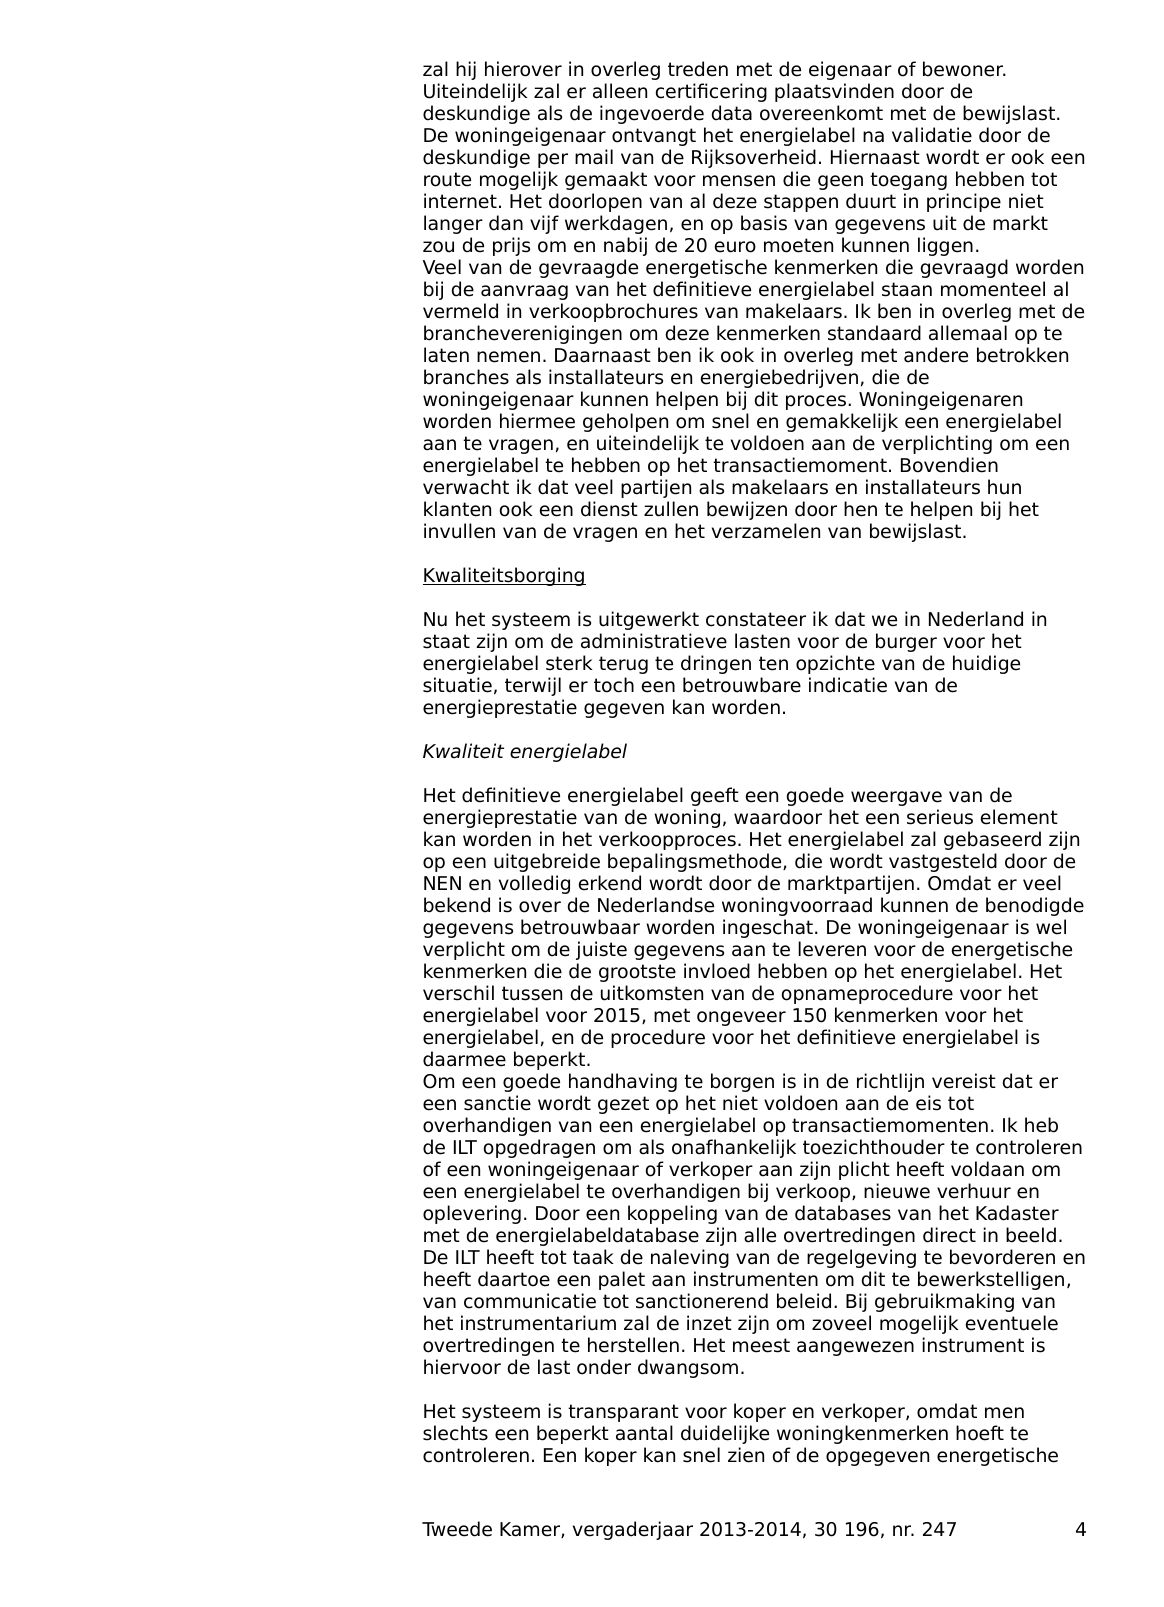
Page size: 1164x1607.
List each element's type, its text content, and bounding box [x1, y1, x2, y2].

text Het systeem is transparant voor koper en verkoper, omdat men slechts een beperkt aantal duidelijke woningkenmerken hoeft te controleren. Een koper kan snel zien of de opgegeven energetische [422, 1401, 1087, 1467]
subtitle Kwaliteitsborging [422, 565, 1087, 587]
text Veel van de gevraagde energetische kenmerken die gevraagd worden bij de aanvraag van het definitieve energielabel staan momenteel al vermeld in verkoopbrochures van makelaars. Ik ben in overleg met de brancheverenigingen om deze kenmerken standaard allemaal op te laten nemen. Daarnaast ben ik ook in overleg met andere betrokken branches als installateurs en energiebedrijven, die de woningeigenaar kunnen helpen bij dit proces. Woningeigenaren worden hiermee geholpen om snel en gemakkelijk een energielabel aan te vragen, en uiteindelijk te voldoen aan de verplichting om een energielabel te hebben op het transactiemoment. Bovendien verwacht ik dat veel partijen als makelaars en installateurs hun klanten ook een dienst zullen bewijzen door hen te helpen bij het invullen van de vragen en het verzamelen van bewijslast. [422, 257, 1087, 543]
text zal hij hierover in overleg treden met de eigenaar of bewoner. Uiteindelijk zal er alleen certificering plaatsvinden door de deskundige als de ingevoerde data overeenkomt met de bewijslast. [422, 59, 1087, 125]
text De woningeigenaar ontvangt het energielabel na validatie door de deskundige per mail van de Rijksoverheid. Hiernaast wordt er ook een route mogelijk gemaakt voor mensen die geen toegang hebben tot internet. Het doorlopen van al deze stappen duurt in principe niet langer dan vijf werkdagen, en op basis van gegevens uit de markt zou de prijs om en nabij de 20 euro moeten kunnen liggen. [422, 125, 1087, 257]
subtitle Kwaliteit energielabel [422, 741, 1087, 763]
text Het definitieve energielabel geeft een goede weergave van de energieprestatie van de woning, waardoor het een serieus element kan worden in het verkoopproces. Het energielabel zal gebaseerd zijn op een uitgebreide bepalingsmethode, die wordt vastgesteld door de NEN en volledig erkend wordt door de marktpartijen. Omdat er veel bekend is over de Nederlandse woningvoorraad kunnen de benodigde gegevens betrouwbaar worden ingeschat. De woningeigenaar is wel verplicht om de juiste gegevens aan te leveren voor de energetische kenmerken die de grootste invloed hebben op het energielabel. Het verschil tussen de uitkomsten van de opnameprocedure voor het energielabel voor 2015, met ongeveer 150 kenmerken voor het energielabel, en de procedure voor het definitieve energielabel is daarmee beperkt. [422, 785, 1087, 1071]
text Nu het systeem is uitgewerkt constateer ik dat we in Nederland in staat zijn om de administratieve lasten voor de burger voor het energielabel sterk terug te dringen ten opzichte van de huidige situatie, terwijl er toch een betrouwbare indicatie van de energieprestatie gegeven kan worden. [422, 609, 1087, 719]
text Om een goede handhaving te borgen is in de richtlijn vereist dat er een sanctie wordt gezet op het niet voldoen aan de eis tot overhandigen van een energielabel op transactiemomenten. Ik heb de ILT opgedragen om als onafhankelijk toezichthouder te controleren of een woningeigenaar of verkoper aan zijn plicht heeft voldaan om een energielabel te overhandigen bij verkoop, nieuwe verhuur en oplevering. Door een koppeling van de databases van het Kadaster met de energielabeldatabase zijn alle overtredingen direct in beeld. De ILT heeft tot taak de naleving van de regelgeving te bevorderen en heeft daartoe een palet aan instrumenten om dit te bewerkstelligen, van communicatie tot sanctionerend beleid. Bij gebruikmaking van het instrumentarium zal de inzet zijn om zoveel mogelijk eventuele overtredingen te herstellen. Het meest aangewezen instrument is hiervoor de last onder dwangsom. [422, 1071, 1087, 1379]
